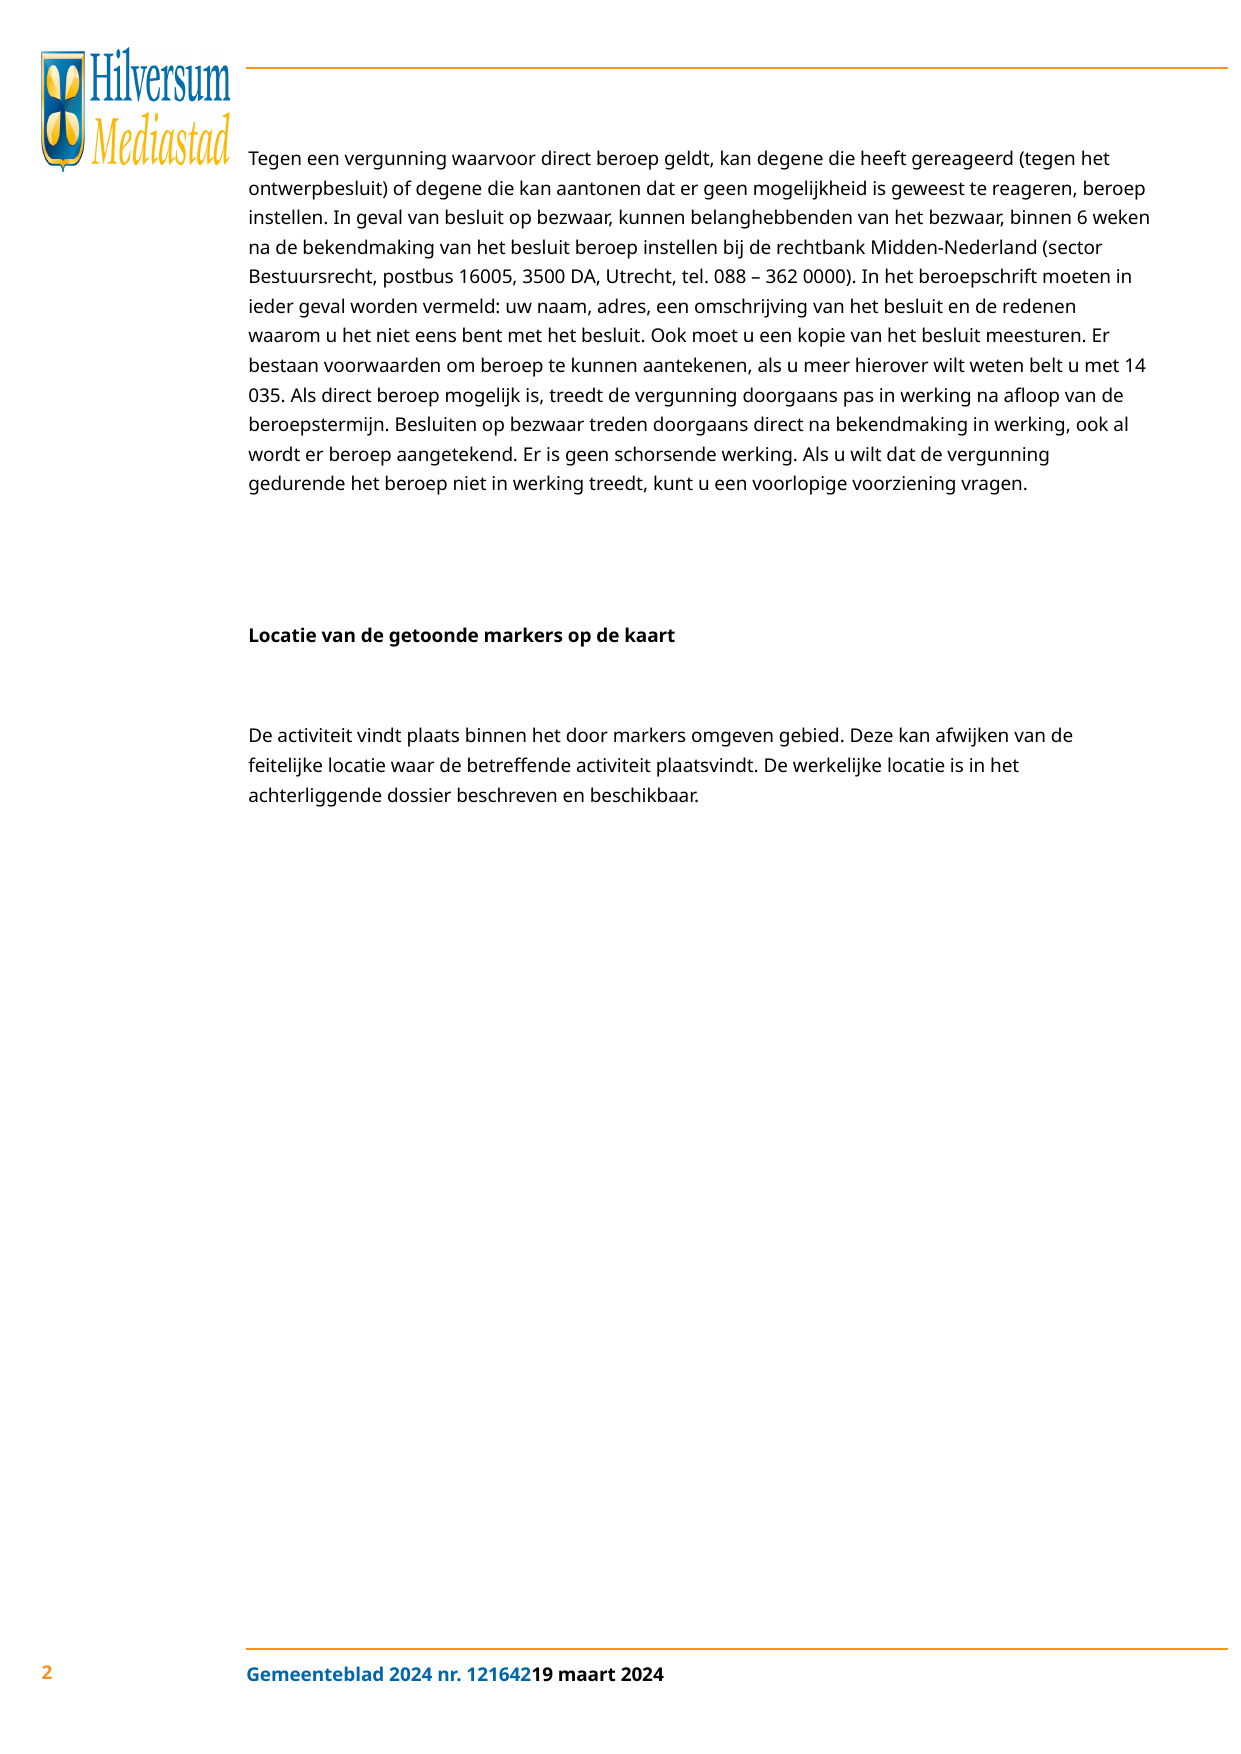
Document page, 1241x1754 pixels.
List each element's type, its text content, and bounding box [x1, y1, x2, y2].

text Locatie van de getoonde markers op de kaart [248, 622, 1152, 648]
picture [41, 47, 231, 172]
text Tegen een vergunning waarvoor direct beroep geldt, kan degene die heeft gereageerd (tegen het ontwerpbesluit) of degene die kan aantonen dat er geen mogelijkheid is geweest te reageren, beroep instellen. In geval van besluit op bezwaar, kunnen belanghebbenden van het bezwaar, binnen 6 weken na de bekendmaking van het besluit beroep instellen bij de rechtbank Midden-Nederland (sector Bestuursrecht, postbus 16005, 3500 DA, Utrecht, tel. 088 – 362 0000). In het beroepschrift moeten in ieder geval worden vermeld: uw naam, adres, een omschrijving van het besluit en de redenen waarom u het niet eens bent met het besluit. Ook moet u een kopie van het besluit meesturen. Er bestaan voorwaarden om beroep te kunnen aantekenen, als u meer hierover wilt weten belt u met 14 035. Als direct beroep mogelijk is, treedt de vergunning doorgaans pas in werking na afloop van de beroepstermijn. Besluiten op bezwaar treden doorgaans direct na bekendmaking in werking, ook al wordt er beroep aangetekend. Er is geen schorsende werking. Als u wilt dat de vergunning gedurende het beroep niet in werking treedt, kunt u een voorlopige voorziening vragen. [248, 145, 1152, 496]
text De activiteit vindt plaats binnen het door markers omgeven gebied. Deze kan afwijken van de feitelijke locatie waar de betreffende activiteit plaatsvindt. De werkelijke locatie is in het achterliggende dossier beschreven en beschikbaar. [248, 723, 1152, 808]
